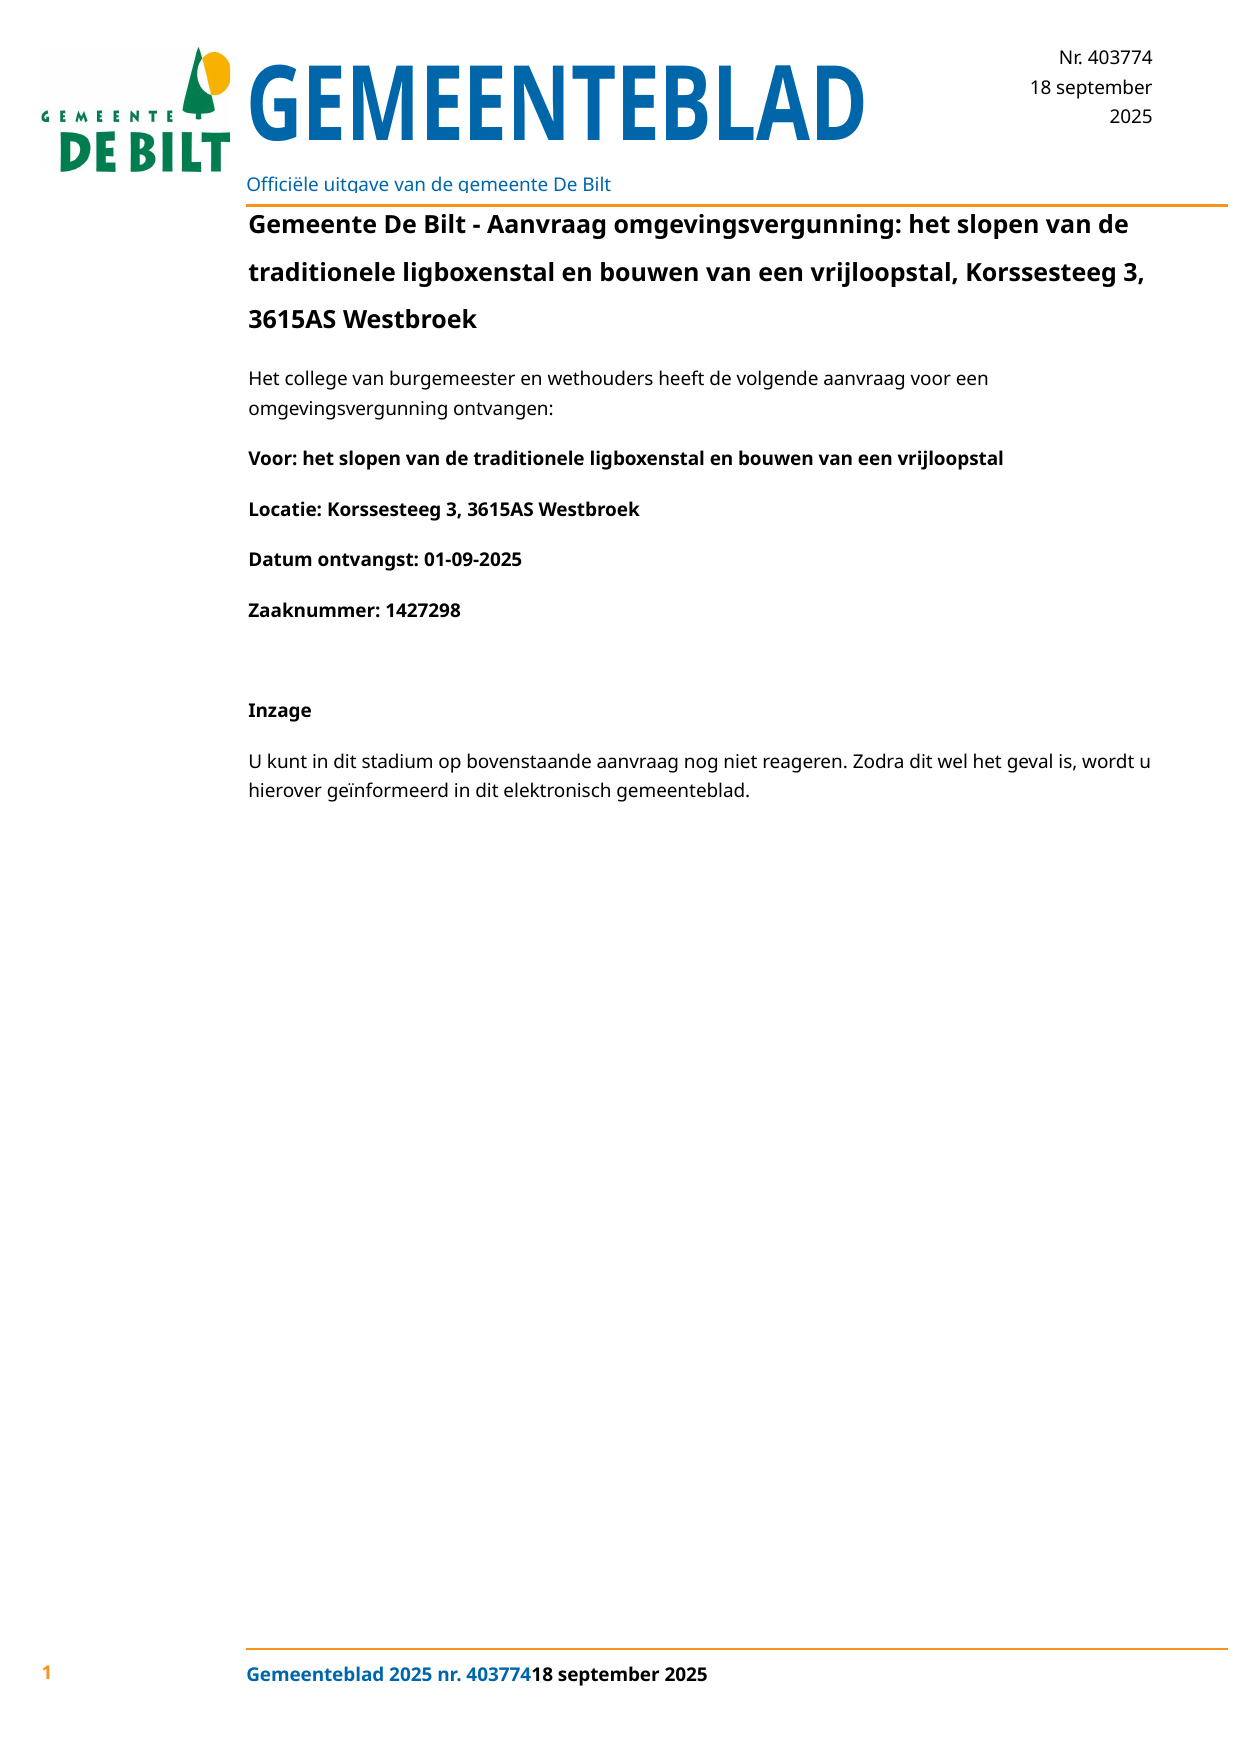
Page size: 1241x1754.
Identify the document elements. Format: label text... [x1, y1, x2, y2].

text Voor: het slopen van de traditionele ligboxenstal en bouwen van een vrijloopstal [248, 446, 1152, 471]
text U kunt in dit stadium op bovenstaande aanvraag nog niet reageren. Zodra dit wel het geval is, wordt u hierover geïnformeerd in dit elektronisch gemeenteblad. [248, 748, 1152, 803]
text Locatie: Korssesteeg 3, 3615AS Westbroek [248, 496, 1152, 522]
text Datum ontvangst: 01-09-2025 [248, 546, 1152, 572]
text Inzage [248, 698, 1152, 723]
text Het college van burgemeester en wethouders heeft de volgende aanvraag voor een omgevingsvergunning ontvangen: [248, 366, 1152, 421]
picture [41, 47, 231, 172]
text Zaaknummer: 1427298 [248, 597, 1152, 622]
text Gemeente De Bilt - Aanvraag omgevingsvergunning: het slopen van de traditionele ligboxenstal en bouwen van een vrijloopstal, Korssesteeg 3, 3615AS Westbroek [248, 207, 1152, 336]
